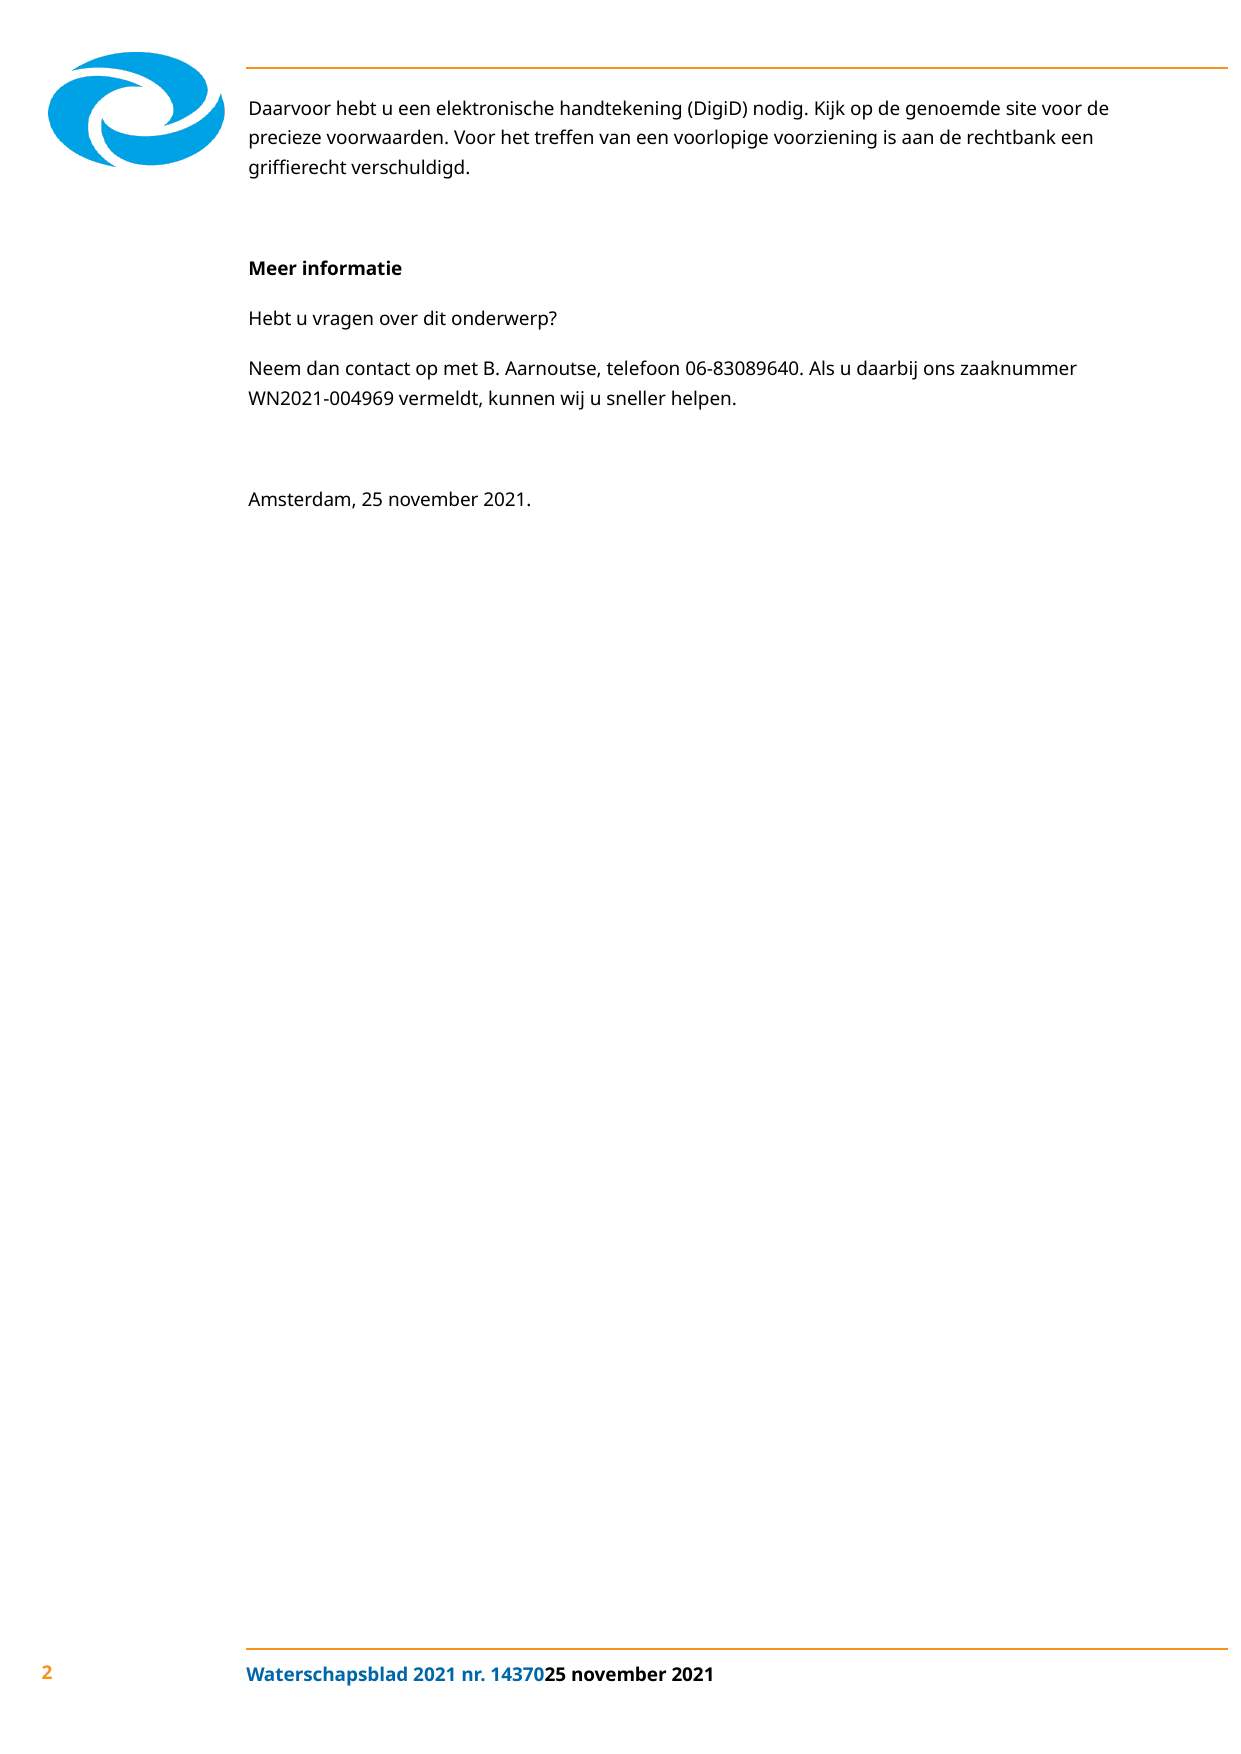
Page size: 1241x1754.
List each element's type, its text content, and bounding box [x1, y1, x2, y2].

text Daarvoor hebt u een elektronische handtekening (DigiD) nodig. Kijk op de genoemde site voor de precieze voorwaarden. Voor het treffen van een voorlopige voorziening is aan de rechtbank een griffierecht verschuldigd. [248, 95, 1152, 180]
text Neem dan contact op met B. Aarnoutse, telefoon 06-83089640. Als u daarbij ons zaaknummer WN2021-004969 vermeldt, kunnen wij u sneller helpen. [248, 356, 1152, 411]
text Meer informatie [248, 255, 1152, 281]
picture [41, 47, 231, 172]
text Amsterdam, 25 november 2021. [248, 486, 1152, 512]
text Hebt u vragen over dit onderwerp? [248, 305, 1152, 331]
